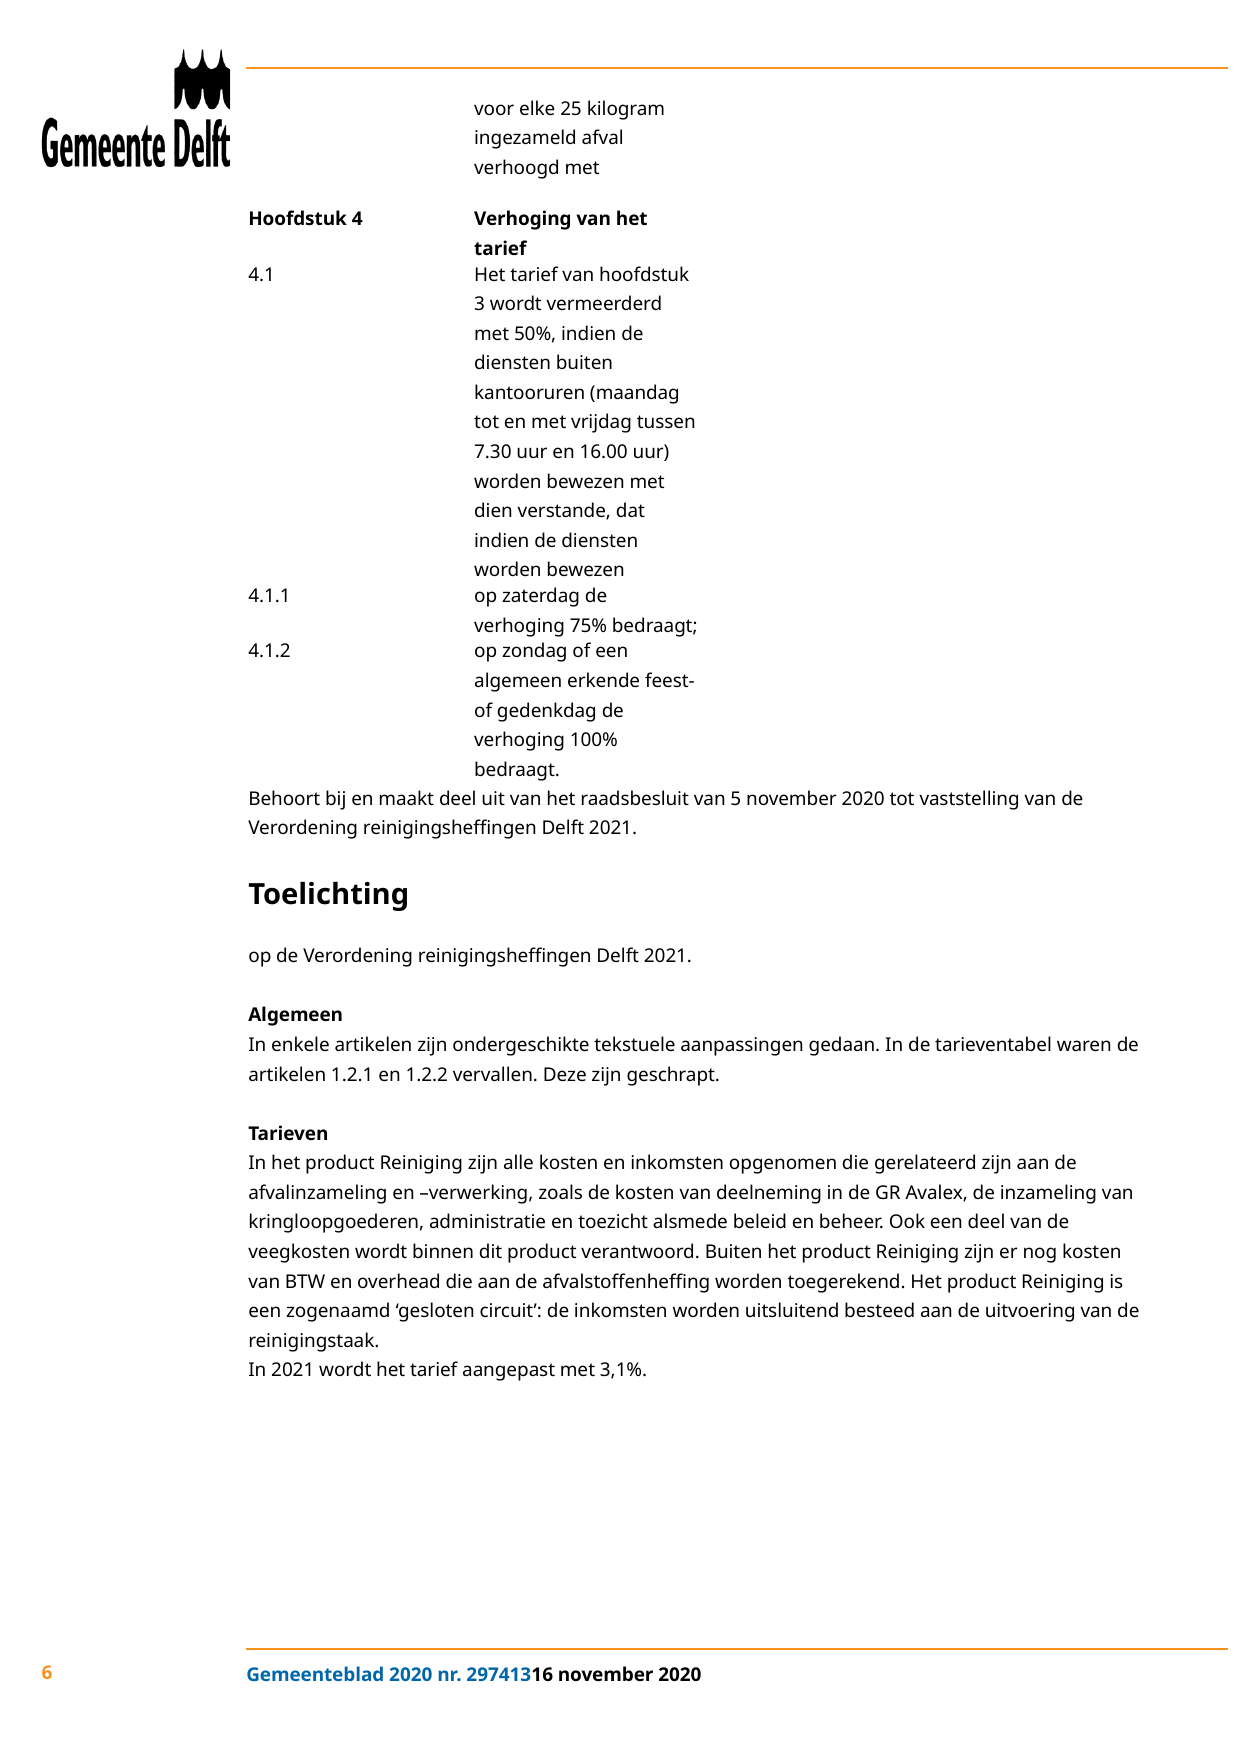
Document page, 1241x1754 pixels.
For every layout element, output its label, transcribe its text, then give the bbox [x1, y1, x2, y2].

text Tarieven [248, 1120, 1152, 1146]
table_cell voor elke 25 kilogram ingezameld afval verhoogd met [474, 95, 700, 180]
text Behoort bij en maakt deel uit van het raadsbesluit van 5 november 2020 tot vaststelling van de Verordening reinigingsheffingen Delft 2021. [248, 785, 1152, 840]
table_cell [700, 261, 926, 582]
picture [41, 47, 231, 172]
table_cell 4.1.2 [248, 638, 474, 782]
table_cell Het tarief van hoofdstuk 3 wordt vermeerderd met 50%, indien de diensten buiten kantooruren (maandag tot en met vrijdag tussen 7.30 uur en 16.00 uur) worden bewezen met dien verstande, dat indien de diensten worden bewezen [474, 261, 700, 582]
table_cell [248, 180, 474, 205]
text In enkele artikelen zijn ondergeschikte tekstuele aanpassingen gedaan. In de tarieventabel waren de artikelen 1.2.1 en 1.2.2 vervallen. Deze zijn geschrapt. [248, 1031, 1152, 1087]
text Toelichting [248, 874, 1152, 913]
table_cell op zaterdag de verhoging 75% bedraagt; [474, 582, 700, 638]
table_cell [700, 582, 926, 638]
text In 2021 wordt het tarief aangepast met 3,1%. [248, 1357, 1152, 1382]
table_cell [700, 180, 926, 205]
text In het product Reiniging zijn alle kosten en inkomsten opgenomen die gerelateerd zijn aan de afvalinzameling en –verwerking, zoals de kosten van deelneming in de GR Avalex, de inzameling van kringloopgoederen, administratie en toezicht alsmede beleid en beheer. Ook een deel van de veegkosten wordt binnen dit product verantwoord. Buiten het product Reiniging zijn er nog kosten van BTW en overhead die aan de afvalstoffenheffing worden toegerekend. Het product Reiniging is een zogenaamd ‘gesloten circuit’: de inkomsten worden uitsluitend besteed aan de uitvoering van de reinigingstaak. [248, 1149, 1152, 1353]
table_cell [926, 261, 1152, 582]
table_cell [474, 180, 700, 205]
text Algemeen [248, 1002, 1152, 1027]
table_cell [926, 638, 1152, 782]
table_cell Verhoging van het tarief [474, 205, 700, 261]
table_cell 4.1.1 [248, 582, 474, 638]
table_cell [700, 205, 926, 261]
table_cell [700, 638, 926, 782]
table_cell [700, 95, 926, 180]
table_cell [248, 95, 474, 180]
table_cell [926, 95, 1152, 180]
table_cell [926, 205, 1152, 261]
table_cell [926, 582, 1152, 638]
table_cell [926, 180, 1152, 205]
text op de Verordening reinigingsheffingen Delft 2021. [248, 942, 1152, 968]
table_cell Hoofdstuk 4 [248, 205, 474, 261]
table_cell 4.1 [248, 261, 474, 582]
table_cell op zondag of een algemeen erkende feest- of gedenkdag de verhoging 100% bedraagt. [474, 638, 700, 782]
